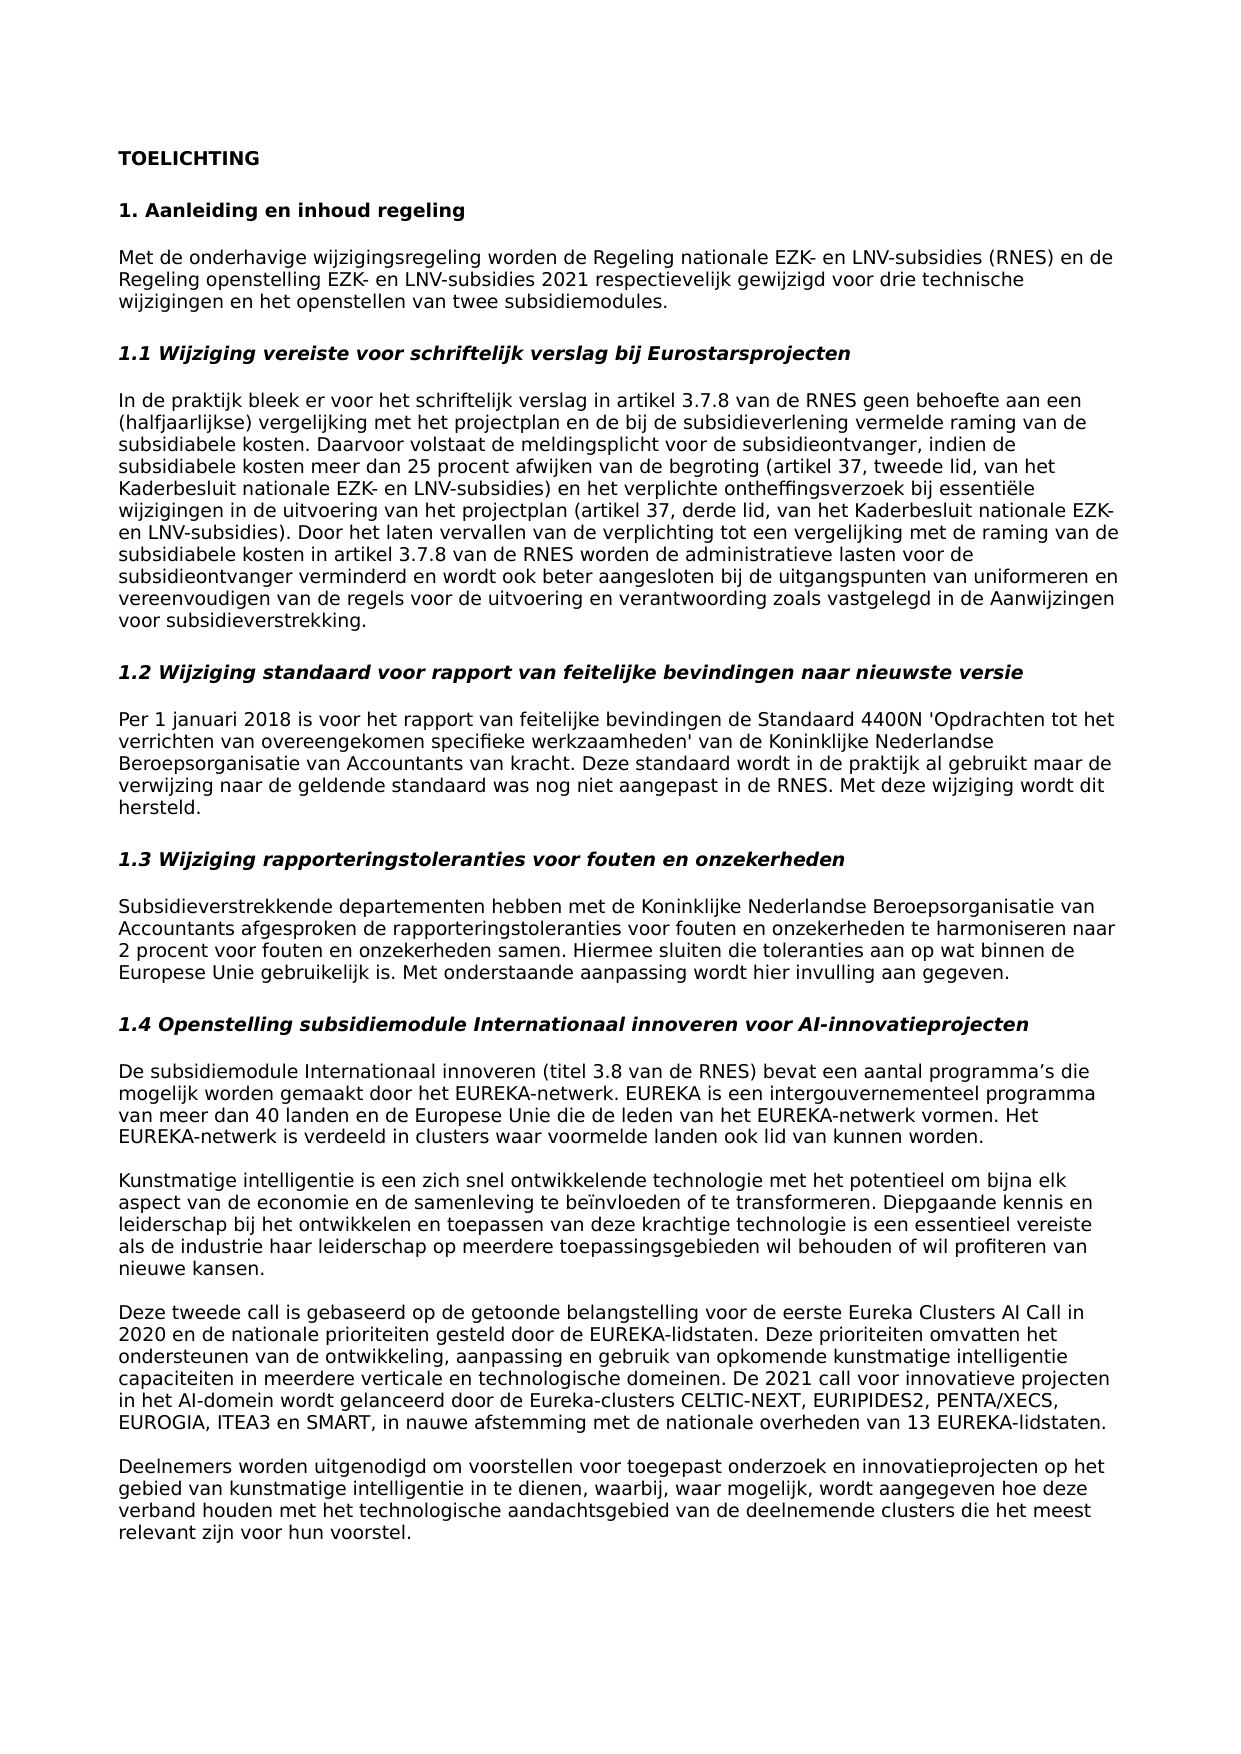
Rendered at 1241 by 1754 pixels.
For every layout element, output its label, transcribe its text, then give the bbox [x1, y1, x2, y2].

subtitle 1.2 Wijziging standaard voor rapport van feitelijke bevindingen naar nieuwste versie [118, 662, 1122, 684]
text Subsidieverstrekkende departementen hebben met de Koninklijke Nederlandse Beroepsorganisatie van Accountants afgesproken de rapporteringstoleranties voor fouten en onzekerheden te harmoniseren naar 2 procent voor fouten en onzekerheden samen. Hiermee sluiten die toleranties aan op wat binnen de Europese Unie gebruikelijk is. Met onderstaande aanpassing wordt hier invulling aan gegeven. [118, 896, 1122, 983]
subtitle 1.1 Wijziging vereiste voor schriftelijk verslag bij Eurostarsprojecten [118, 343, 1122, 365]
text Per 1 januari 2018 is voor het rapport van feitelijke bevindingen de Standaard 4400N 'Opdrachten tot het verrichten van overeengekomen specifieke werkzaamheden' van de Koninklijke Nederlandse Beroepsorganisatie van Accountants van kracht. Deze standaard wordt in de praktijk al gebruikt maar de verwijzing naar de geldende standaard was nog niet aangepast in de RNES. Met deze wijziging wordt dit hersteld. [118, 709, 1122, 819]
text Deze tweede call is gebaseerd op de getoonde belangstelling voor de eerste Eureka Clusters AI Call in 2020 en de nationale prioriteiten gesteld door de EUREKA-lidstaten. Deze prioriteiten omvatten het ondersteunen van de ontwikkeling, aanpassing en gebruik van opkomende kunstmatige intelligentie capaciteiten in meerdere verticale en technologische domeinen. De 2021 call voor innovatieve projecten in het AI-domein wordt gelanceerd door de Eureka-clusters CELTIC-NEXT, EURIPIDES2, PENTA/XECS, EUROGIA, ITEA3 en SMART, in nauwe afstemming met de nationale overheden van 13 EUREKA-lidstaten. [118, 1302, 1122, 1434]
text Deelnemers worden uitgenodigd om voorstellen voor toegepast onderzoek en innovatieprojecten op het gebied van kunstmatige intelligentie in te dienen, waarbij, waar mogelijk, wordt aangegeven hoe deze verband houden met het technologische aandachtsgebied van de deelnemende clusters die het meest relevant zijn voor hun voorstel. [118, 1456, 1122, 1544]
text Met de onderhavige wijzigingsregeling worden de Regeling nationale EZK- en LNV-subsidies (RNES) en de Regeling openstelling EZK- en LNV-subsidies 2021 respectievelijk gewijzigd voor drie technische wijzigingen en het openstellen van twee subsidiemodules. [118, 247, 1122, 313]
subtitle TOELICHTING [118, 148, 1122, 170]
subtitle 1. Aanleiding en inhoud regeling [118, 200, 1122, 222]
text De subsidiemodule Internationaal innoveren (titel 3.8 van de RNES) bevat een aantal programma’s die mogelijk worden gemaakt door het EUREKA-netwerk. EUREKA is een intergouvernementeel programma van meer dan 40 landen en de Europese Unie die de leden van het EUREKA-netwerk vormen. Het EUREKA-netwerk is verdeeld in clusters waar voormelde landen ook lid van kunnen worden. [118, 1061, 1122, 1148]
subtitle 1.4 Openstelling subsidiemodule Internationaal innoveren voor AI-innovatieprojecten [118, 1013, 1122, 1036]
subtitle 1.3 Wijziging rapporteringstoleranties voor fouten en onzekerheden [118, 849, 1122, 871]
text Kunstmatige intelligentie is een zich snel ontwikkelende technologie met het potentieel om bijna elk aspect van de economie en de samenleving te beïnvloeden of te transformeren. Diepgaande kennis en leiderschap bij het ontwikkelen en toepassen van deze krachtige technologie is een essentieel vereiste als de industrie haar leiderschap op meerdere toepassingsgebieden wil behouden of wil profiteren van nieuwe kansen. [118, 1170, 1122, 1280]
text In de praktijk bleek er voor het schriftelijk verslag in artikel 3.7.8 van de RNES geen behoefte aan een (halfjaarlijkse) vergelijking met het projectplan en de bij de subsidieverlening vermelde raming van de subsidiabele kosten. Daarvoor volstaat de meldingsplicht voor de subsidieontvanger, indien de subsidiabele kosten meer dan 25 procent afwijken van de begroting (artikel 37, tweede lid, van het Kaderbesluit nationale EZK- en LNV-subsidies) en het verplichte ontheffingsverzoek bij essentiële wijzigingen in de uitvoering van het projectplan (artikel 37, derde lid, van het Kaderbesluit nationale EZK- en LNV-subsidies). Door het laten vervallen van de verplichting tot een vergelijking met de raming van de subsidiabele kosten in artikel 3.7.8 van de RNES worden de administratieve lasten voor de subsidieontvanger verminderd en wordt ook beter aangesloten bij de uitgangspunten van uniformeren en vereenvoudigen van de regels voor de uitvoering en verantwoording zoals vastgelegd in de Aanwijzingen voor subsidieverstrekking. [118, 390, 1122, 632]
